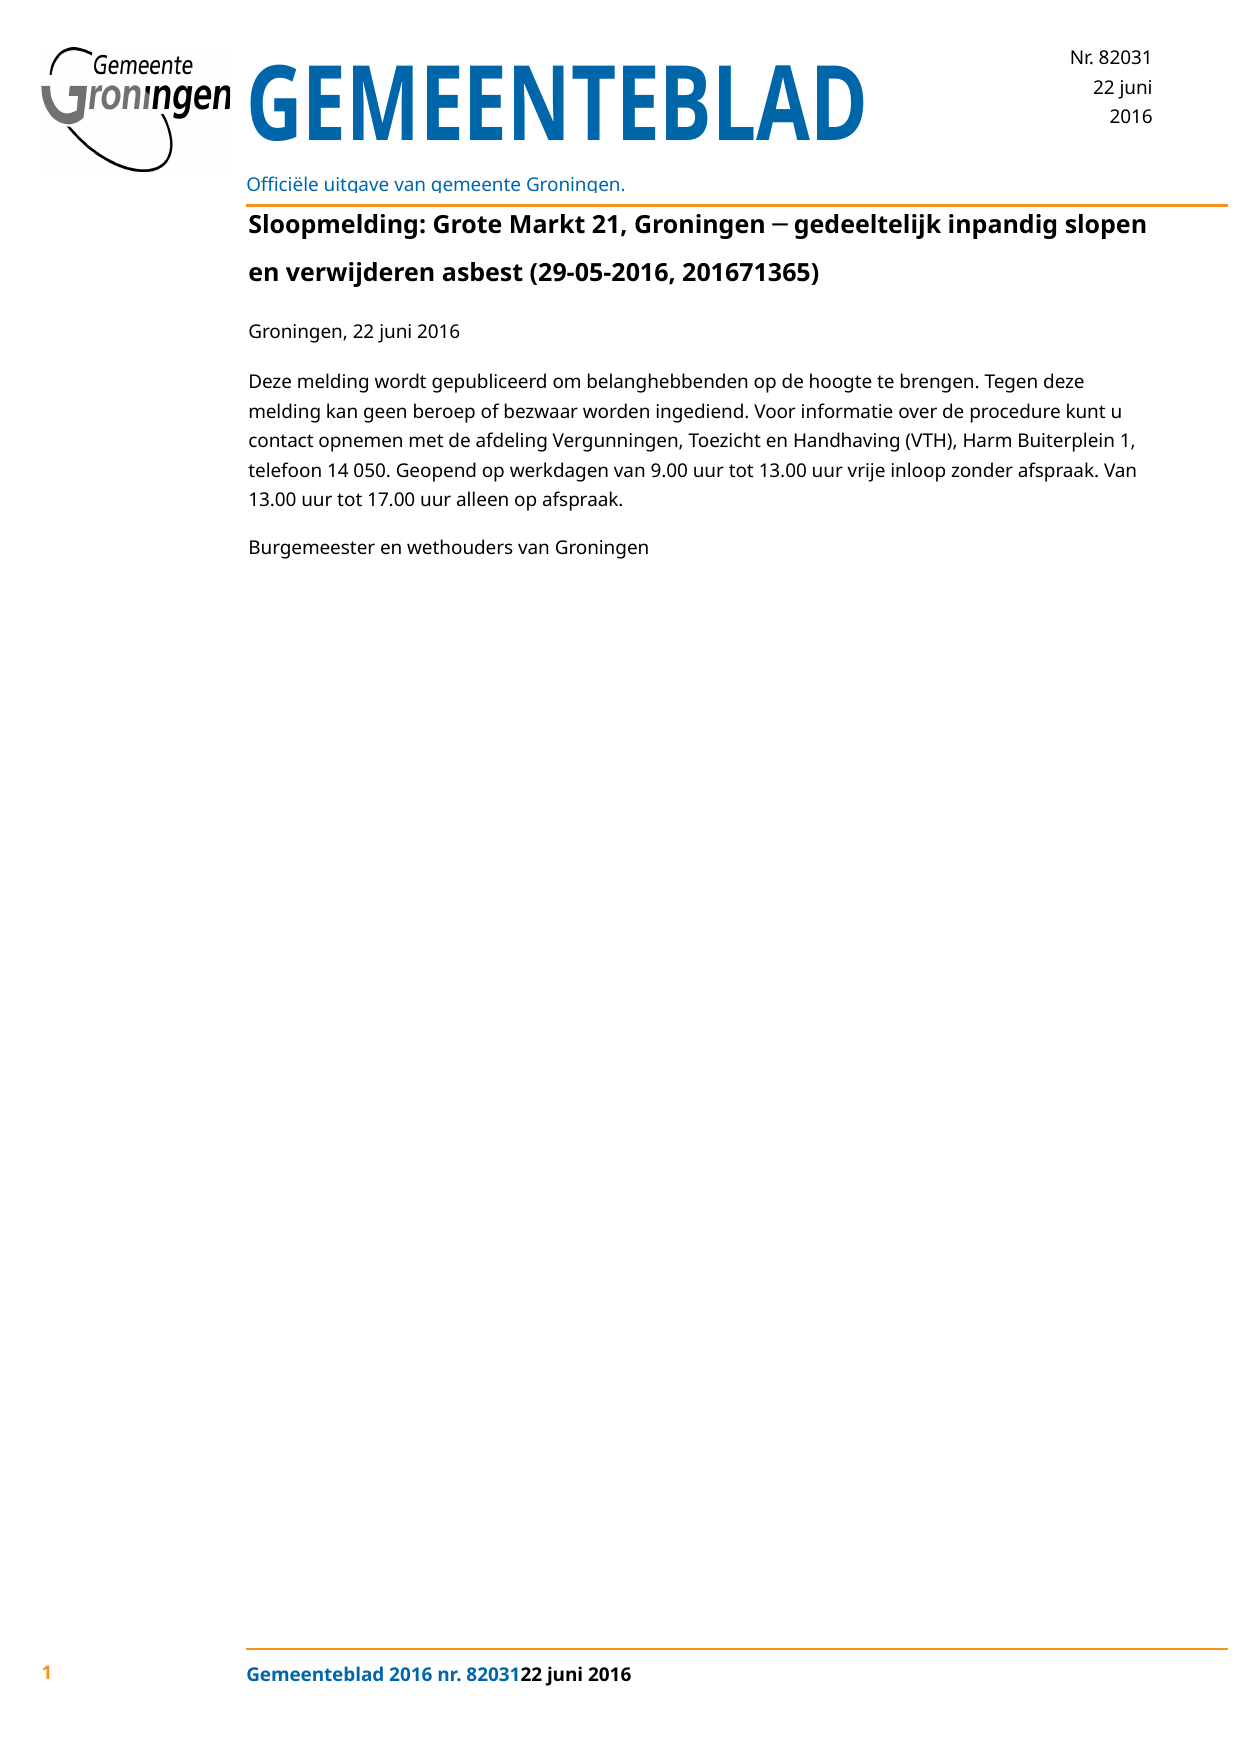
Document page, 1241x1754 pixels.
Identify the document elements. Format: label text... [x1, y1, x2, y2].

text Sloopmelding: Grote Markt 21, Groningen ─ gedeeltelijk inpandig slopen en verwijderen asbest (29-05-2016, 201671365) [248, 207, 1152, 288]
text Groningen, 22 juni 2016 [248, 318, 1152, 344]
text Burgemeester en wethouders van Groningen [248, 534, 1152, 560]
picture [41, 47, 231, 172]
text Deze melding wordt gepubliceerd om belanghebbenden op de hoogte te brengen. Tegen deze melding kan geen beroep of bezwaar worden ingediend. Voor informatie over de procedure kunt u contact opnemen met de afdeling Vergunningen, Toezicht en Handhaving (VTH), Harm Buiterplein 1, telefoon 14 050. Geopend op werkdagen van 9.00 uur tot 13.00 uur vrije inloop zonder afspraak. Van 13.00 uur tot 17.00 uur alleen op afspraak. [248, 368, 1152, 512]
